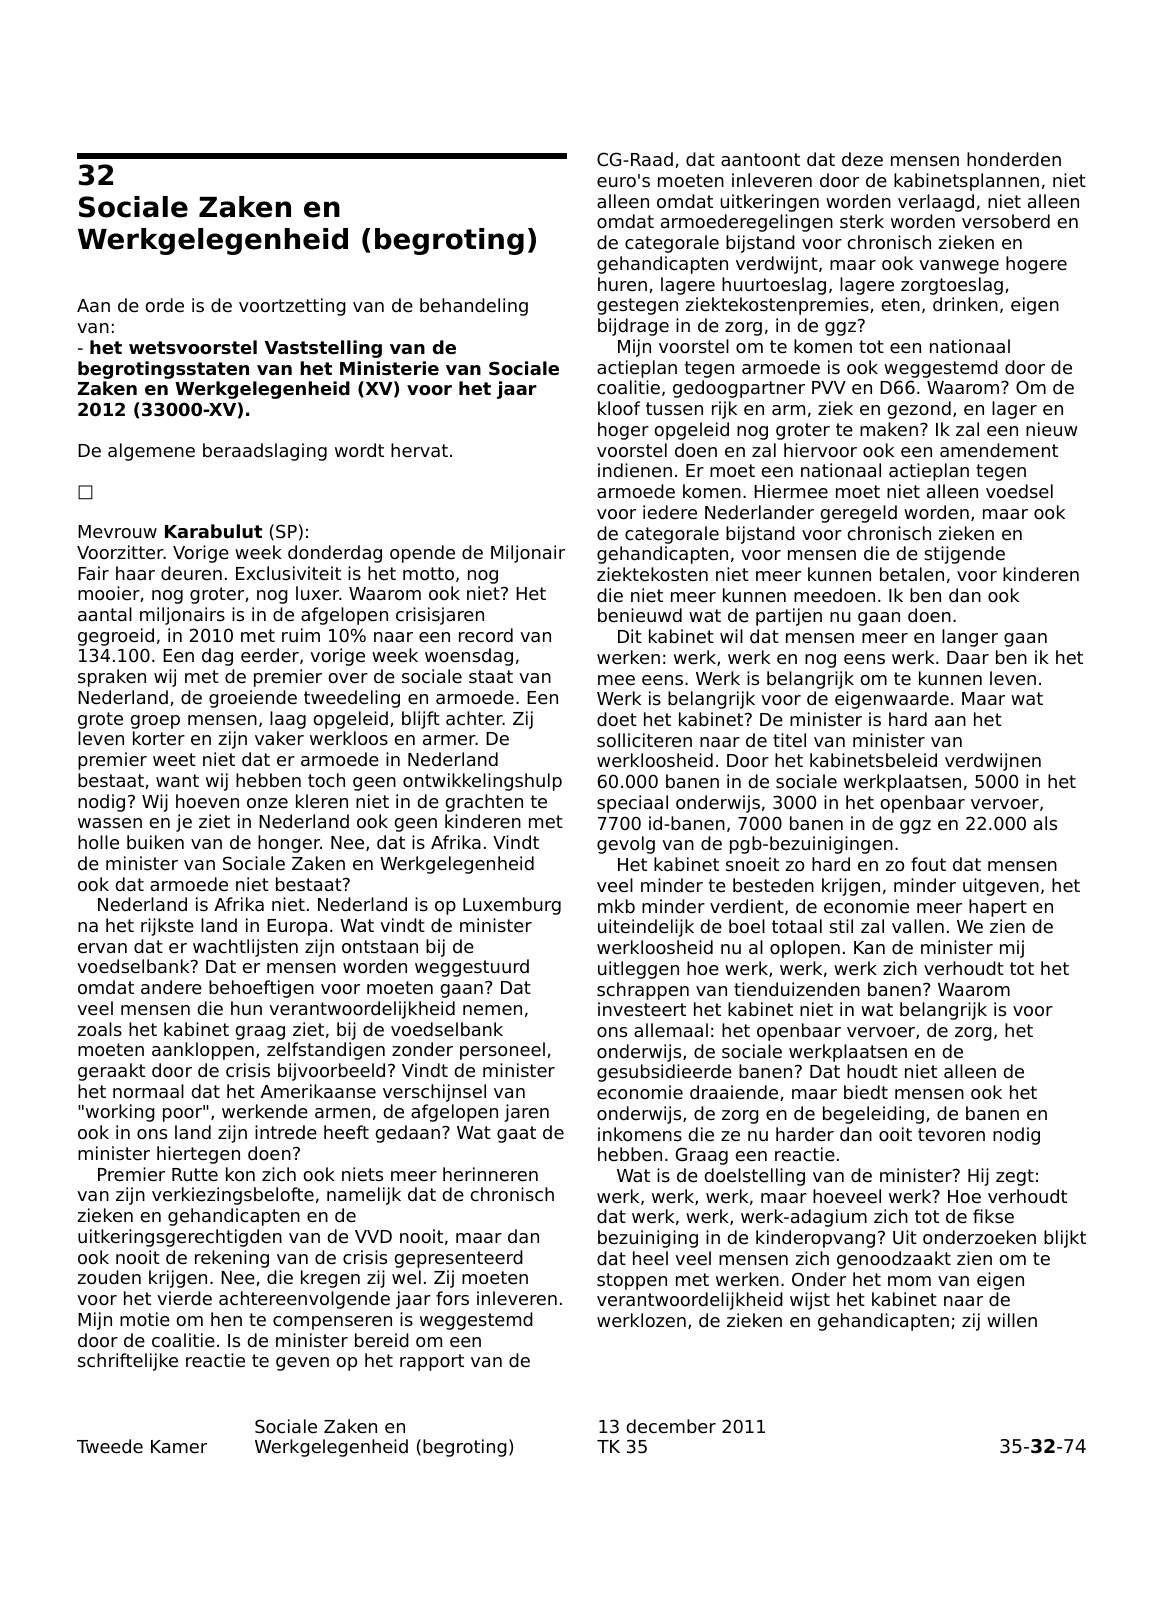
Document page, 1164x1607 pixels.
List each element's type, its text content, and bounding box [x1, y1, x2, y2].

text □ [77, 481, 567, 502]
text CG-Raad, dat aantoont dat deze mensen honderden euro's moeten inleveren door de kabinetsplannen, niet alleen omdat uitkeringen worden verlaagd, niet alleen omdat armoederegelingen sterk worden versoberd en de categorale bijstand voor chronisch zieken en gehandicapten verdwijnt, maar ook vanwege hogere huren, lagere huurtoeslag, lagere zorgtoeslag, gestegen ziektekostenpremies, eten, drinken, eigen bijdrage in de zorg, in de ggz? [596, 150, 1087, 337]
text Nederland is Afrika niet. Nederland is op Luxemburg na het rijkste land in Europa. Wat vindt de minister ervan dat er wachtlijsten zijn ontstaan bij de voedselbank? Dat er mensen worden weggestuurd omdat andere behoeftigen voor moeten gaan? Dat veel mensen die hun verantwoordelijkheid nemen, zoals het kabinet graag ziet, bij de voedselbank moeten aankloppen, zelfstandigen zonder personeel, geraakt door de crisis bijvoorbeeld? Vindt de minister het normaal dat het Amerikaanse verschijnsel van "working poor", werkende armen, de afgelopen jaren ook in ons land zijn intrede heeft gedaan? Wat gaat de minister hiertegen doen? [77, 895, 567, 1164]
text Premier Rutte kon zich ook niets meer herinneren van zijn verkiezingsbelofte, namelijk dat de chronisch zieken en gehandicapten en de uitkeringsgerechtigden van de VVD nooit, maar dan ook nooit de rekening van de crisis gepresenteerd zouden krijgen. Nee, die kregen zij wel. Zij moeten voor het vierde achtereenvolgende jaar fors inleveren. Mijn motie om hen te compenseren is weggestemd door de coalitie. Is de minister bereid om een schriftelijke reactie te geven op het rapport van de [77, 1164, 567, 1372]
text - het wetsvoorstel Vaststelling van de begrotingsstaten van het Ministerie van Sociale Zaken en Werkgelegenheid (XV) voor het jaar 2012 (33000-XV). [77, 338, 567, 421]
title 32 Sociale Zaken en Werkgelegenheid (begroting) [77, 159, 567, 256]
text Mevrouw Karabulut (SP): [77, 522, 567, 543]
text Het kabinet snoeit zo hard en zo fout dat mensen veel minder te besteden krijgen, minder uitgeven, het mkb minder verdient, de economie meer hapert en uiteindelijk de boel totaal stil zal vallen. We zien de werkloosheid nu al oplopen. Kan de minister mij uitleggen hoe werk, werk, werk zich verhoudt tot het schrappen van tienduizenden banen? Waarom investeert het kabinet niet in wat belangrijk is voor ons allemaal: het openbaar vervoer, de zorg, het onderwijs, de sociale werkplaatsen en de gesubsidieerde banen? Dat houdt niet alleen de economie draaiende, maar biedt mensen ook het onderwijs, de zorg en de begeleiding, de banen en inkomens die ze nu harder dan ooit tevoren nodig hebben. Graag een reactie. [596, 855, 1087, 1166]
text Wat is de doelstelling van de minister? Hij zegt: werk, werk, werk, maar hoeveel werk? Hoe verhoudt dat werk, werk, werk-adagium zich tot de fikse bezuiniging in de kinderopvang? Uit onderzoeken blijkt dat heel veel mensen zich genoodzaakt zien om te stoppen met werken. Onder het mom van eigen verantwoordelijkheid wijst het kabinet naar de werklozen, de zieken en gehandicapten; zij willen [596, 1166, 1087, 1332]
text Dit kabinet wil dat mensen meer en langer gaan werken: werk, werk en nog eens werk. Daar ben ik het mee eens. Werk is belangrijk om te kunnen leven. Werk is belangrijk voor de eigenwaarde. Maar wat doet het kabinet? De minister is hard aan het solliciteren naar de titel van minister van werkloosheid. Door het kabinetsbeleid verdwijnen 60.000 banen in de sociale werkplaatsen, 5000 in het speciaal onderwijs, 3000 in het openbaar vervoer, 7700 id-banen, 7000 banen in de ggz en 22.000 als gevolg van de pgb-bezuinigingen. [596, 627, 1087, 855]
text De algemene beraadslaging wordt hervat. [77, 441, 567, 461]
text Voorzitter. Vorige week donderdag opende de Miljonair Fair haar deuren. Exclusiviteit is het motto, nog mooier, nog groter, nog luxer. Waarom ook niet? Het aantal miljonairs is in de afgelopen crisisjaren gegroeid, in 2010 met ruim 10% naar een record van 134.100. Een dag eerder, vorige week woensdag, spraken wij met de premier over de sociale staat van Nederland, de groeiende tweedeling en armoede. Een grote groep mensen, laag opgeleid, blijft achter. Zij leven korter en zijn vaker werkloos en armer. De premier weet niet dat er armoede in Nederland bestaat, want wij hebben toch geen ontwikkelingshulp nodig? Wij hoeven onze kleren niet in de grachten te wassen en je ziet in Nederland ook geen kinderen met holle buiken van de honger. Nee, dat is Afrika. Vindt de minister van Sociale Zaken en Werkgelegenheid ook dat armoede niet bestaat? [77, 543, 567, 895]
text Mijn voorstel om te komen tot een nationaal actieplan tegen armoede is ook weggestemd door de coalitie, gedoogpartner PVV en D66. Waarom? Om de kloof tussen rijk en arm, ziek en gezond, en lager en hoger opgeleid nog groter te maken? Ik zal een nieuw voorstel doen en zal hiervoor ook een amendement indienen. Er moet een nationaal actieplan tegen armoede komen. Hiermee moet niet alleen voedsel voor iedere Nederlander geregeld worden, maar ook de categorale bijstand voor chronisch zieken en gehandicapten, voor mensen die de stijgende ziektekosten niet meer kunnen betalen, voor kinderen die niet meer kunnen meedoen. Ik ben dan ook benieuwd wat de partijen nu gaan doen. [596, 337, 1087, 627]
text Aan de orde is de voortzetting van de behandeling van: [77, 296, 567, 338]
